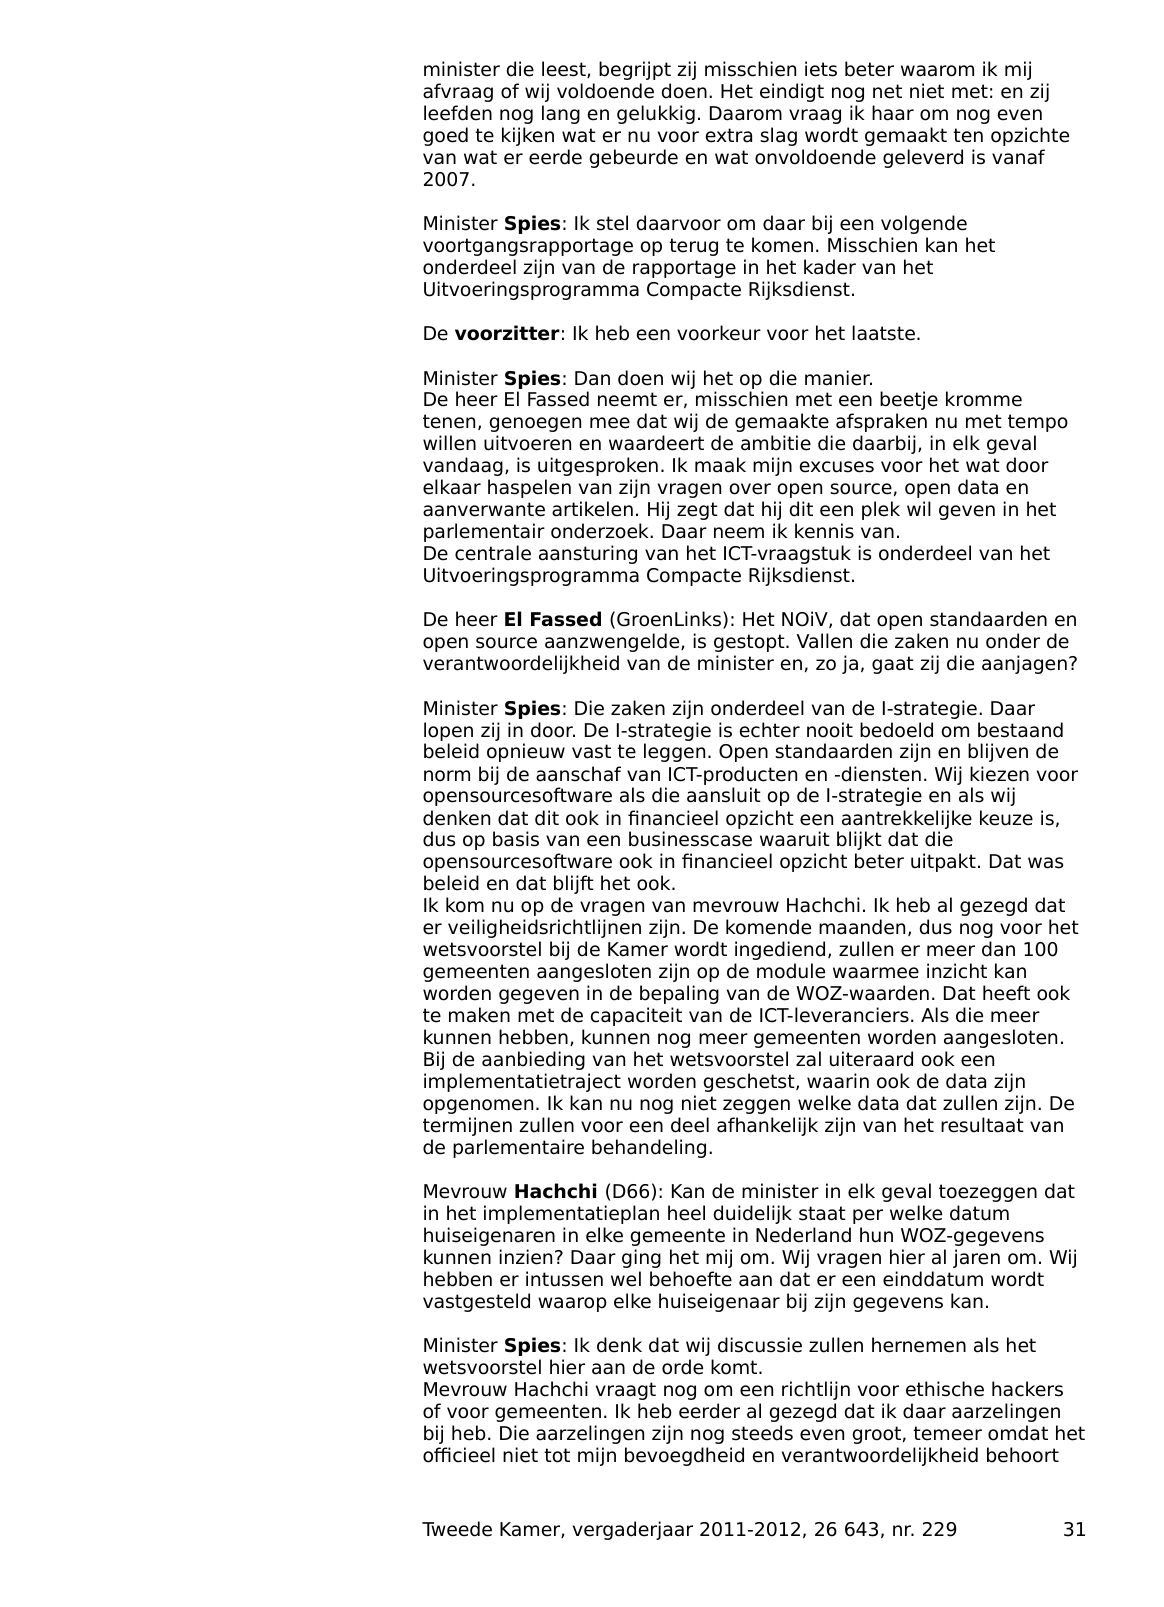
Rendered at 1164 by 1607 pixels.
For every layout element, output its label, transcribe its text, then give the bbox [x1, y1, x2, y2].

text De heer El Fassed (GroenLinks): Het NOiV, dat open standaarden en open source aanzwengelde, is gestopt. Vallen die zaken nu onder de verantwoordelijkheid van de minister en, zo ja, gaat zij die aanjagen? [422, 609, 1087, 675]
text Minister Spies: Die zaken zijn onderdeel van de I-strategie. Daar lopen zij in door. De I-strategie is echter nooit bedoeld om bestaand beleid opnieuw vast te leggen. Open standaarden zijn en blijven de norm bij de aanschaf van ICT-producten en -diensten. Wij kiezen voor opensourcesoftware als die aansluit op de I-strategie en als wij denken dat dit ook in financieel opzicht een aantrekkelijke keuze is, dus op basis van een businesscase waaruit blijkt dat die opensourcesoftware ook in financieel opzicht beter uitpakt. Dat was beleid en dat blijft het ook. [422, 697, 1087, 895]
text Minister Spies: Dan doen wij het op die manier. [422, 367, 1087, 389]
text De centrale aansturing van het ICT-vraagstuk is onderdeel van het Uitvoeringsprogramma Compacte Rijksdienst. [422, 543, 1087, 587]
text Mevrouw Hachchi vraagt nog om een richtlijn voor ethische hackers of voor gemeenten. Ik heb eerder al gezegd dat ik daar aarzelingen bij heb. Die aarzelingen zijn nog steeds even groot, temeer omdat het officieel niet tot mijn bevoegdheid en verantwoordelijkheid behoort [422, 1379, 1087, 1467]
text Minister Spies: Ik denk dat wij discussie zullen hernemen als het wetsvoorstel hier aan de orde komt. [422, 1335, 1087, 1379]
text minister die leest, begrijpt zij misschien iets beter waarom ik mij afvraag of wij voldoende doen. Het eindigt nog net niet met: en zij leefden nog lang en gelukkig. Daarom vraag ik haar om nog even goed te kijken wat er nu voor extra slag wordt gemaakt ten opzichte van wat er eerde gebeurde en wat onvoldoende geleverd is vanaf 2007. [422, 59, 1087, 191]
text Minister Spies: Ik stel daarvoor om daar bij een volgende voortgangsrapportage op terug te komen. Misschien kan het onderdeel zijn van de rapportage in het kader van het Uitvoeringsprogramma Compacte Rijksdienst. [422, 213, 1087, 301]
text De voorzitter: Ik heb een voorkeur voor het laatste. [422, 323, 1087, 345]
text De heer El Fassed neemt er, misschien met een beetje kromme tenen, genoegen mee dat wij de gemaakte afspraken nu met tempo willen uitvoeren en waardeert de ambitie die daarbij, in elk geval vandaag, is uitgesproken. Ik maak mijn excuses voor het wat door elkaar haspelen van zijn vragen over open source, open data en aanverwante artikelen. Hij zegt dat hij dit een plek wil geven in het parlementair onderzoek. Daar neem ik kennis van. [422, 389, 1087, 543]
text Ik kom nu op de vragen van mevrouw Hachchi. Ik heb al gezegd dat er veiligheidsrichtlijnen zijn. De komende maanden, dus nog voor het wetsvoorstel bij de Kamer wordt ingediend, zullen er meer dan 100 gemeenten aangesloten zijn op de module waarmee inzicht kan worden gegeven in de bepaling van de WOZ-waarden. Dat heeft ook te maken met de capaciteit van de ICT-leveranciers. Als die meer kunnen hebben, kunnen nog meer gemeenten worden aangesloten. Bij de aanbieding van het wetsvoorstel zal uiteraard ook een implementatietraject worden geschetst, waarin ook de data zijn opgenomen. Ik kan nu nog niet zeggen welke data dat zullen zijn. De termijnen zullen voor een deel afhankelijk zijn van het resultaat van de parlementaire behandeling. [422, 895, 1087, 1159]
text Mevrouw Hachchi (D66): Kan de minister in elk geval toezeggen dat in het implementatieplan heel duidelijk staat per welke datum huiseigenaren in elke gemeente in Nederland hun WOZ-gegevens kunnen inzien? Daar ging het mij om. Wij vragen hier al jaren om. Wij hebben er intussen wel behoefte aan dat er een einddatum wordt vastgesteld waarop elke huiseigenaar bij zijn gegevens kan. [422, 1181, 1087, 1313]
